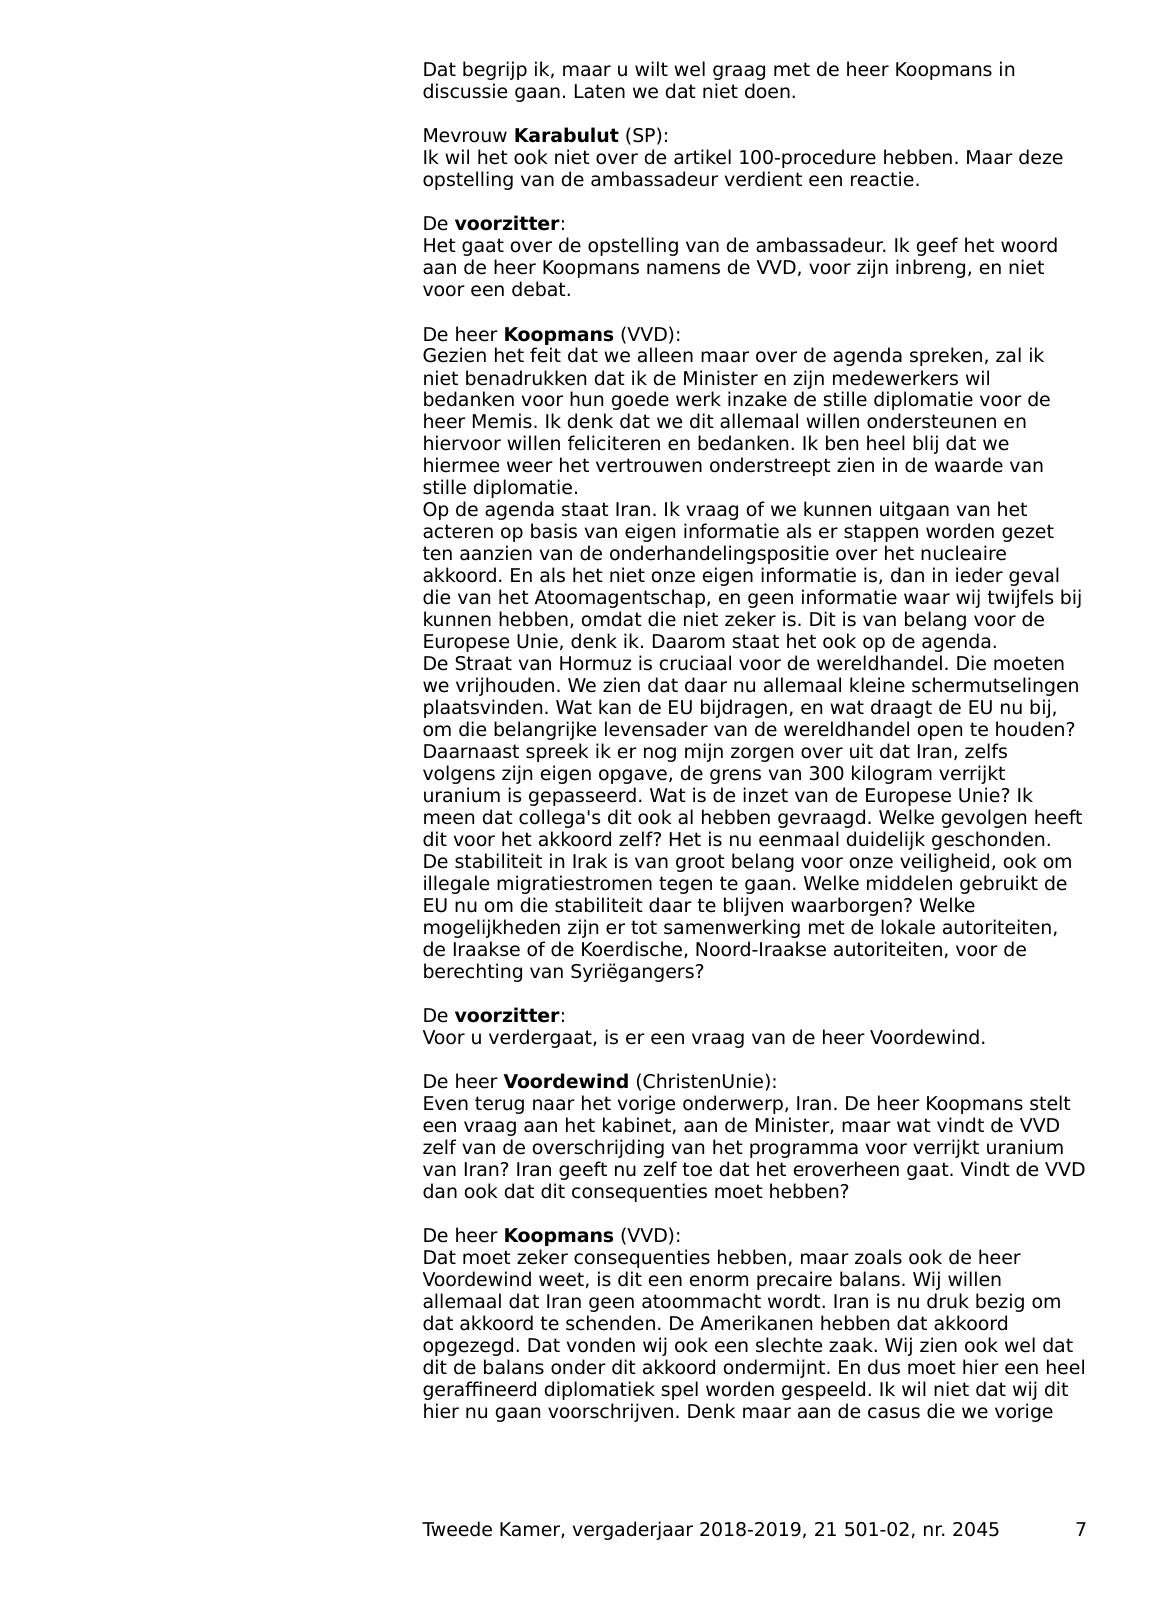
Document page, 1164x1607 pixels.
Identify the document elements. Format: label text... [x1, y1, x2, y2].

text Gezien het feit dat we alleen maar over de agenda spreken, zal ik niet benadrukken dat ik de Minister en zijn medewerkers wil bedanken voor hun goede werk inzake de stille diplomatie voor de heer Memis. Ik denk dat we dit allemaal willen ondersteunen en hiervoor willen feliciteren en bedanken. Ik ben heel blij dat we hiermee weer het vertrouwen onderstreept zien in de waarde van stille diplomatie. [422, 345, 1087, 499]
text Dat moet zeker consequenties hebben, maar zoals ook de heer Voordewind weet, is dit een enorm precaire balans. Wij willen allemaal dat Iran geen atoommacht wordt. Iran is nu druk bezig om dat akkoord te schenden. De Amerikanen hebben dat akkoord opgezegd. Dat vonden wij ook een slechte zaak. Wij zien ook wel dat dit de balans onder dit akkoord ondermijnt. En dus moet hier een heel geraffineerd diplomatiek spel worden gespeeld. Ik wil niet dat wij dit hier nu gaan voorschrijven. Denk maar aan de casus die we vorige [422, 1247, 1087, 1423]
text De heer Koopmans (VVD): [422, 1225, 1087, 1247]
text Voor u verdergaat, is er een vraag van de heer Voordewind. [422, 1027, 1087, 1049]
text Het gaat over de opstelling van de ambassadeur. Ik geef het woord aan de heer Koopmans namens de VVD, voor zijn inbreng, en niet voor een debat. [422, 235, 1087, 301]
text Op de agenda staat Iran. Ik vraag of we kunnen uitgaan van het acteren op basis van eigen informatie als er stappen worden gezet ten aanzien van de onderhandelingspositie over het nucleaire akkoord. En als het niet onze eigen informatie is, dan in ieder geval die van het Atoomagentschap, en geen informatie waar wij twijfels bij kunnen hebben, omdat die niet zeker is. Dit is van belang voor de Europese Unie, denk ik. Daarom staat het ook op de agenda. [422, 499, 1087, 653]
text De heer Koopmans (VVD): [422, 323, 1087, 345]
text De heer Voordewind (ChristenUnie): [422, 1071, 1087, 1093]
text Ik wil het ook niet over de artikel 100-procedure hebben. Maar deze opstelling van de ambassadeur verdient een reactie. [422, 147, 1087, 191]
text Daarnaast spreek ik er nog mijn zorgen over uit dat Iran, zelfs volgens zijn eigen opgave, de grens van 300 kilogram verrijkt uranium is gepasseerd. Wat is de inzet van de Europese Unie? Ik meen dat collega's dit ook al hebben gevraagd. Welke gevolgen heeft dit voor het akkoord zelf? Het is nu eenmaal duidelijk geschonden. [422, 741, 1087, 851]
text De voorzitter: [422, 213, 1087, 235]
text Mevrouw Karabulut (SP): [422, 125, 1087, 147]
text De stabiliteit in Irak is van groot belang voor onze veiligheid, ook om illegale migratiestromen tegen te gaan. Welke middelen gebruikt de EU nu om die stabiliteit daar te blijven waarborgen? Welke mogelijkheden zijn er tot samenwerking met de lokale autoriteiten, de Iraakse of de Koerdische, Noord-Iraakse autoriteiten, voor de berechting van Syriëgangers? [422, 851, 1087, 983]
text Even terug naar het vorige onderwerp, Iran. De heer Koopmans stelt een vraag aan het kabinet, aan de Minister, maar wat vindt de VVD zelf van de overschrijding van het programma voor verrijkt uranium van Iran? Iran geeft nu zelf toe dat het eroverheen gaat. Vindt de VVD dan ook dat dit consequenties moet hebben? [422, 1093, 1087, 1203]
text De Straat van Hormuz is cruciaal voor de wereldhandel. Die moeten we vrijhouden. We zien dat daar nu allemaal kleine schermutselingen plaatsvinden. Wat kan de EU bijdragen, en wat draagt de EU nu bij, om die belangrijke levensader van de wereldhandel open te houden? [422, 653, 1087, 741]
text Dat begrijp ik, maar u wilt wel graag met de heer Koopmans in discussie gaan. Laten we dat niet doen. [422, 59, 1087, 103]
text De voorzitter: [422, 1005, 1087, 1027]
